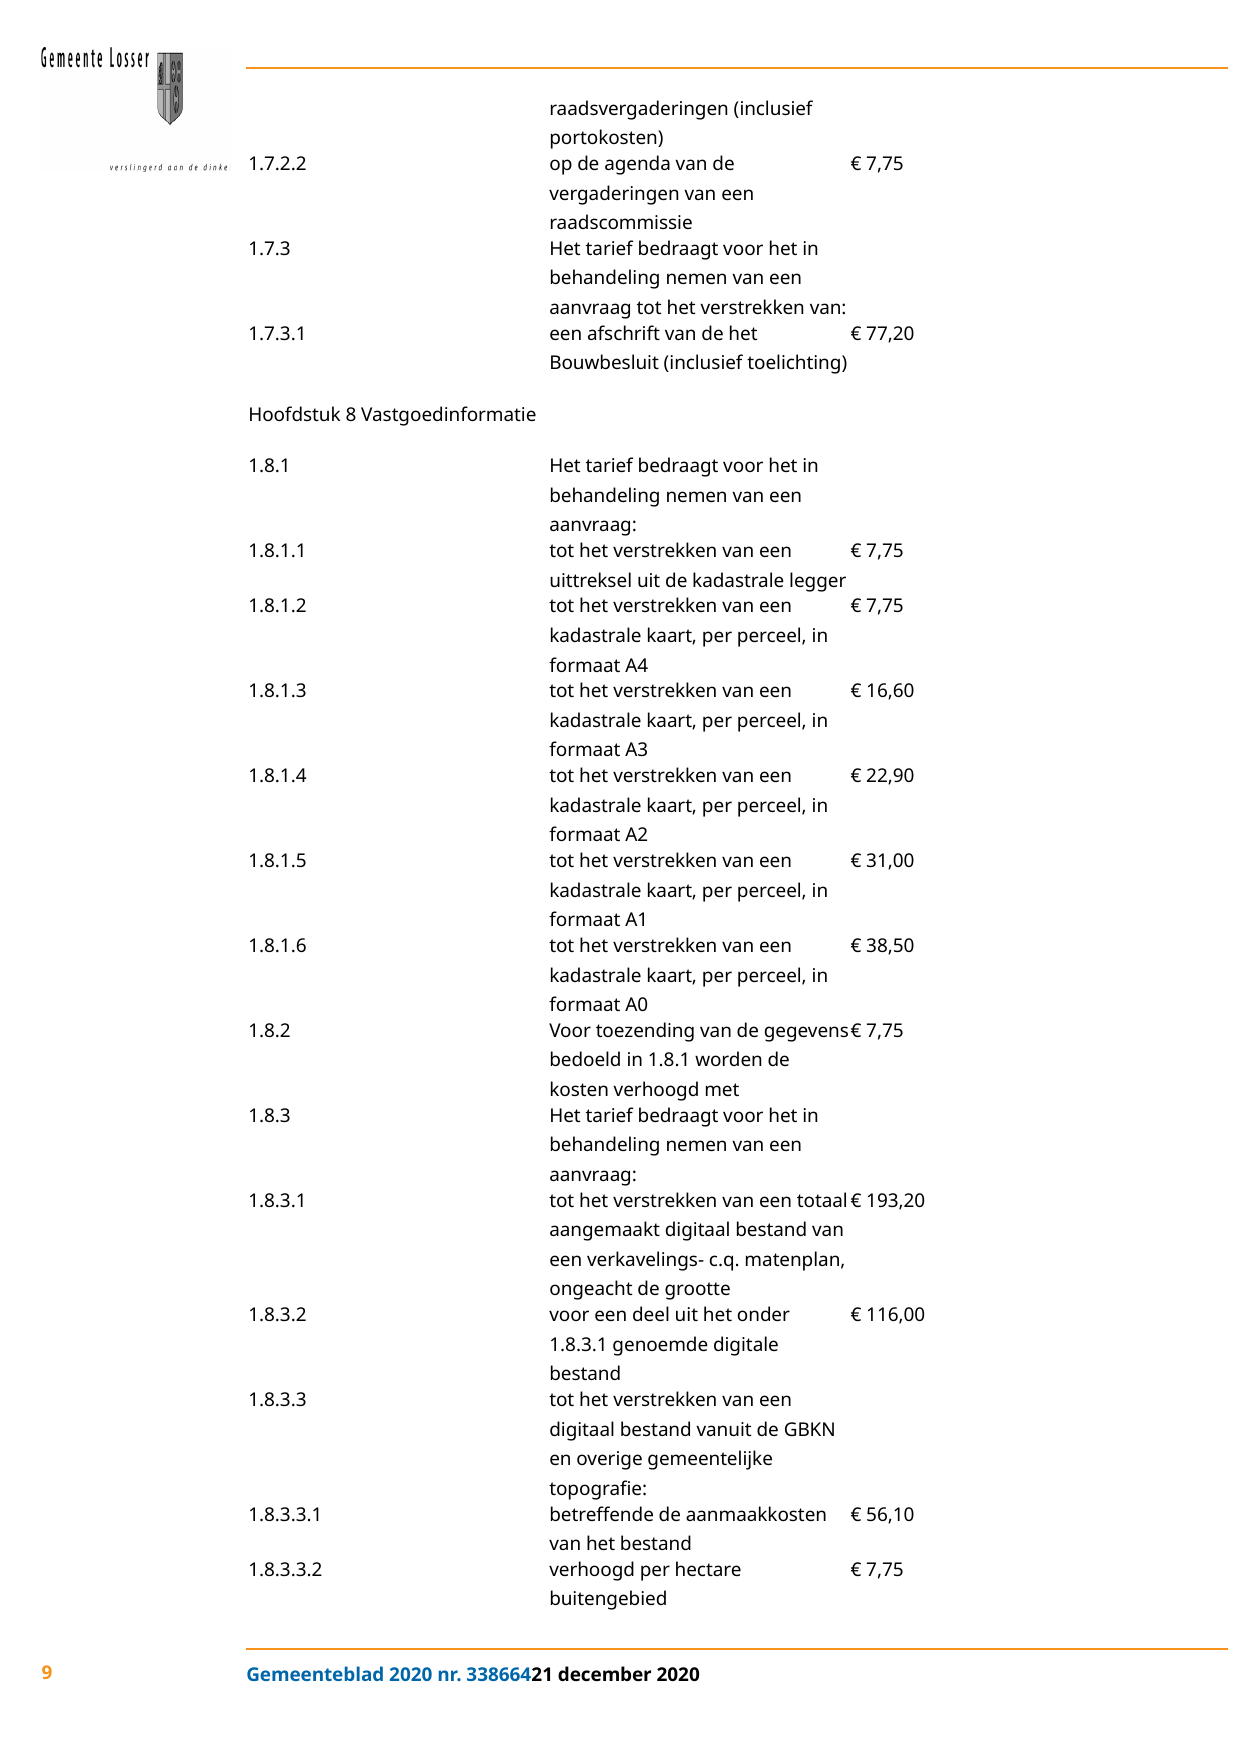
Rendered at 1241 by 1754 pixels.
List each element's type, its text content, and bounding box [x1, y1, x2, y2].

table_cell [549, 375, 850, 401]
table_cell Hoofdstuk 8 Vastgoedinformatie [248, 401, 850, 427]
table_cell tot het verstrekken van een kadastrale kaart, per perceel, in formaat A4 [549, 593, 850, 677]
table_cell 1.8.1.1 [248, 537, 549, 593]
table_cell Voor toezending van de gegevens bedoeld in 1.8.1 worden de kosten verhoogd met [549, 1017, 850, 1102]
table_cell tot het verstrekken van een kadastrale kaart, per perceel, in formaat A1 [549, 847, 850, 932]
table_cell tot het verstrekken van een uittreksel uit de kadastrale legger [549, 537, 850, 593]
table_cell € 193,20 [850, 1187, 1152, 1301]
table_cell 1.7.3.1 [248, 320, 549, 375]
table_cell [850, 427, 1152, 452]
table_cell € 77,20 [850, 320, 1152, 375]
table_cell Het tarief bedraagt voor het in behandeling nemen van een aanvraag tot het verstrekken van: [549, 235, 850, 320]
table_cell tot het verstrekken van een kadastrale kaart, per perceel, in formaat A2 [549, 763, 850, 847]
table_cell 1.8.3.3 [248, 1386, 549, 1501]
table_cell 1.8.3.1 [248, 1187, 549, 1301]
table_cell [850, 1386, 1152, 1501]
table_cell € 7,75 [850, 537, 1152, 593]
table_cell 1.8.1 [248, 453, 549, 537]
table_cell € 7,75 [850, 1017, 1152, 1102]
table_cell [248, 95, 549, 150]
table_cell Het tarief bedraagt voor het in behandeling nemen van een aanvraag: [549, 453, 850, 537]
table_cell 1.7.2.2 [248, 150, 549, 235]
table_cell verhoogd per hectare buitengebied [549, 1556, 850, 1611]
picture [41, 47, 231, 172]
table_cell 1.8.1.3 [248, 678, 549, 762]
table_cell 1.8.3.3.2 [248, 1556, 549, 1611]
table_cell [850, 375, 1152, 401]
table_cell 1.8.1.6 [248, 932, 549, 1017]
table_cell € 7,75 [850, 593, 1152, 677]
table_cell [850, 95, 1152, 150]
table_cell € 31,00 [850, 847, 1152, 932]
table_cell tot het verstrekken van een kadastrale kaart, per perceel, in formaat A3 [549, 678, 850, 762]
table_cell 1.8.1.4 [248, 763, 549, 847]
table_cell € 7,75 [850, 1556, 1152, 1611]
table_cell 1.8.3.2 [248, 1301, 549, 1386]
table_cell € 116,00 [850, 1301, 1152, 1386]
table_cell [850, 401, 1152, 427]
table_cell [850, 453, 1152, 537]
table_cell op de agenda van de vergaderingen van een raadscommissie [549, 150, 850, 235]
table_cell voor een deel uit het onder 1.8.3.1 genoemde digitale bestand [549, 1301, 850, 1386]
table_cell [850, 1102, 1152, 1187]
table_cell 1.8.2 [248, 1017, 549, 1102]
table_cell € 16,60 [850, 678, 1152, 762]
table_cell betreffende de aanmaakkosten van het bestand [549, 1501, 850, 1556]
table_cell [248, 375, 549, 401]
table_cell Het tarief bedraagt voor het in behandeling nemen van een aanvraag: [549, 1102, 850, 1187]
table_cell € 7,75 [850, 150, 1152, 235]
table_cell raadsvergaderingen (inclusief portokosten) [549, 95, 850, 150]
table_cell € 38,50 [850, 932, 1152, 1017]
table_cell tot het verstrekken van een digitaal bestand vanuit de GBKN en overige gemeentelijke topografie: [549, 1386, 850, 1501]
table_cell 1.8.3.3.1 [248, 1501, 549, 1556]
table_cell [248, 427, 549, 452]
table_cell 1.8.1.2 [248, 593, 549, 677]
table_cell tot het verstrekken van een totaal aangemaakt digitaal bestand van een verkavelings- c.q. matenplan, ongeacht de grootte [549, 1187, 850, 1301]
table_cell 1.8.1.5 [248, 847, 549, 932]
table_cell 1.7.3 [248, 235, 549, 320]
table_cell € 56,10 [850, 1501, 1152, 1556]
table_cell € 22,90 [850, 763, 1152, 847]
table_cell 1.8.3 [248, 1102, 549, 1187]
table_cell [850, 235, 1152, 320]
table_cell [549, 427, 850, 452]
table_cell een afschrift van de het Bouwbesluit (inclusief toelichting) [549, 320, 850, 375]
table_cell tot het verstrekken van een kadastrale kaart, per perceel, in formaat A0 [549, 932, 850, 1017]
